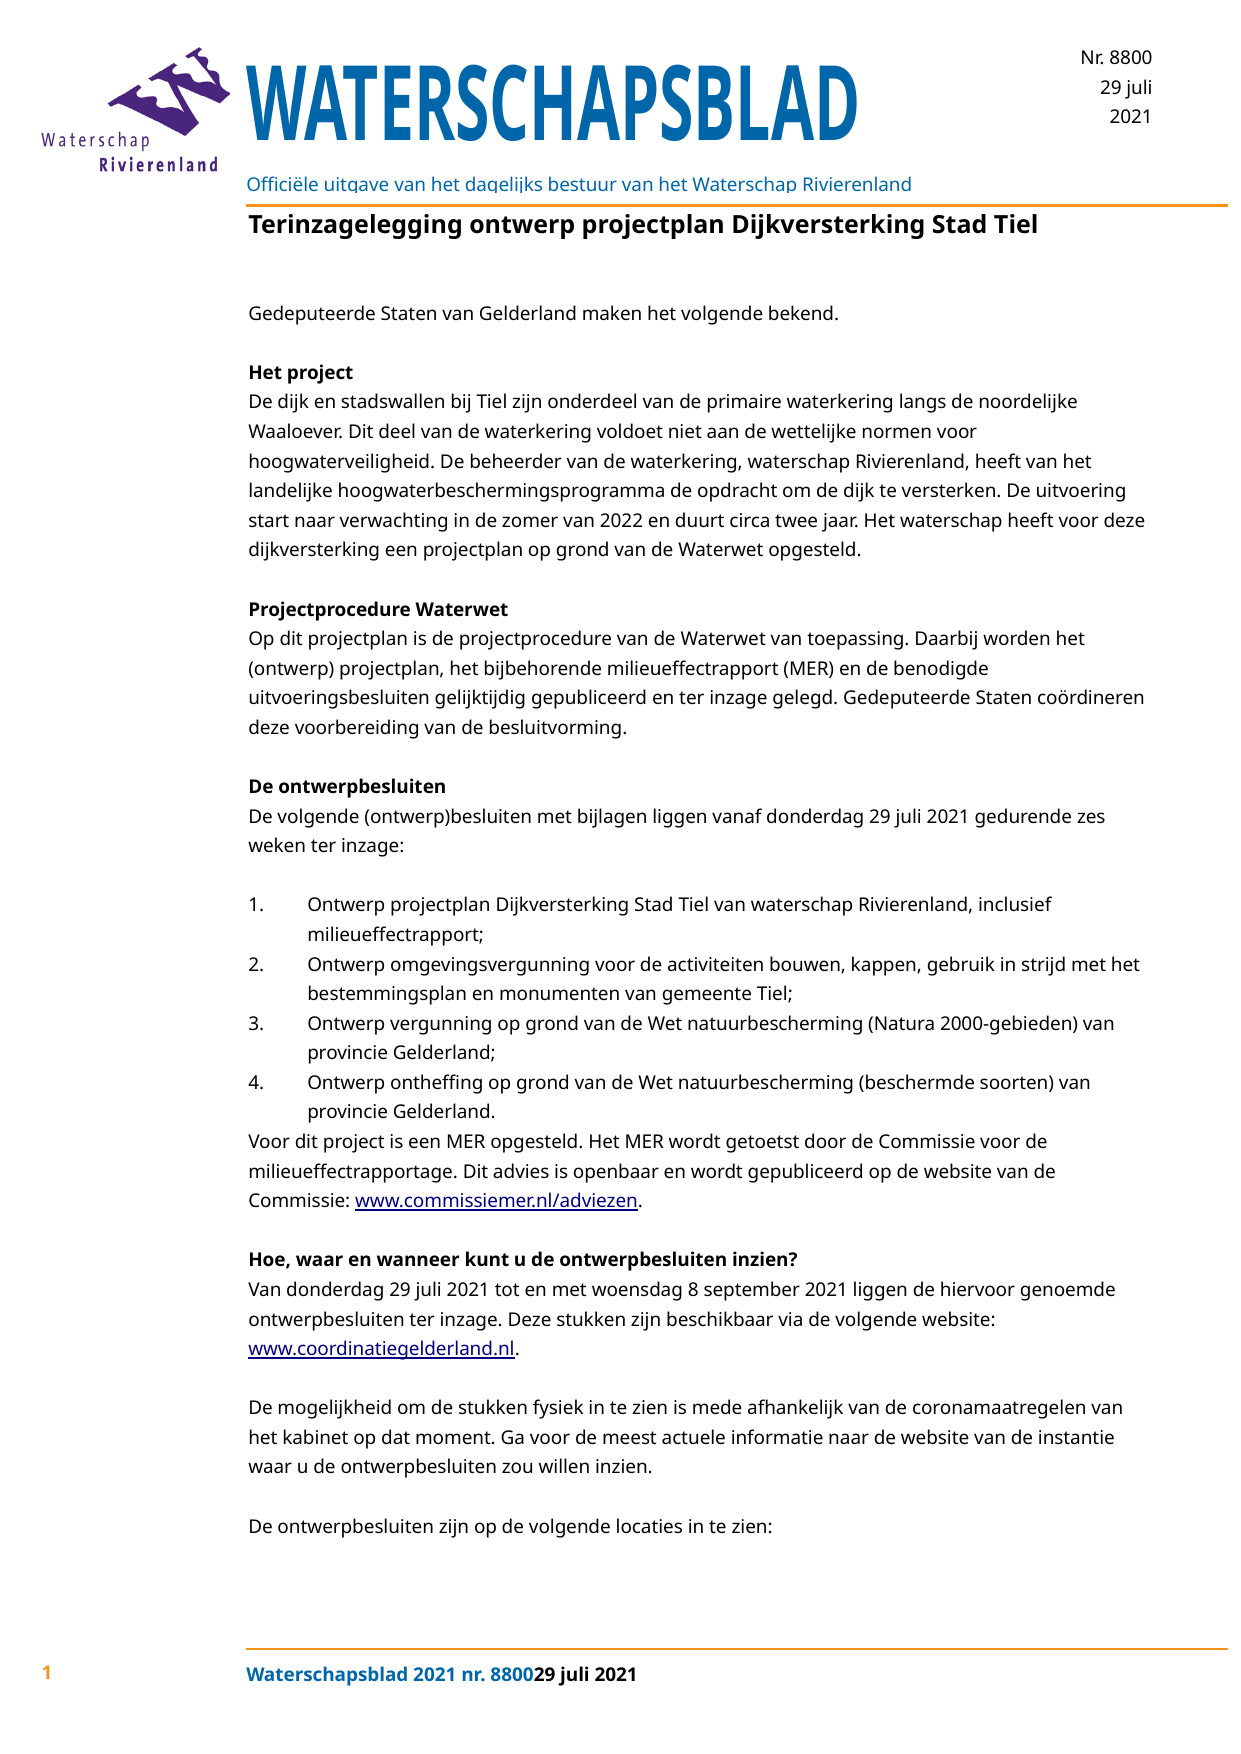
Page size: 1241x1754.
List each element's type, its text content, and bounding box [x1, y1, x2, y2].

picture [41, 47, 231, 172]
text Terinzagelegging ontwerp projectplan Dijkversterking Stad Tiel [248, 207, 1152, 241]
text Projectprocedure Waterwet [248, 596, 1152, 621]
text De volgende (ontwerp)besluiten met bijlagen liggen vanaf donderdag 29 juli 2021 gedurende zes weken ter inzage: [248, 803, 1152, 858]
list Ontwerp vergunning op grond van de Wet natuurbescherming (Natura 2000-gebieden) van provincie Gelderland; [248, 1010, 1152, 1065]
text Voor dit project is een MER opgesteld. Het MER wordt getoetst door de Commissie voor de milieueffectrapportage. Dit advies is openbaar en wordt gepubliceerd op de website van de Commissie: www.commissiemer.nl/adviezen. [248, 1128, 1152, 1213]
text De ontwerpbesluiten [248, 773, 1152, 799]
text Van donderdag 29 juli 2021 tot en met woensdag 8 september 2021 liggen de hiervoor genoemde ontwerpbesluiten ter inzage. Deze stukken zijn beschikbaar via de volgende website: www.coordinatiegelderland.nl. [248, 1276, 1152, 1361]
text Hoe, waar en wanneer kunt u de ontwerpbesluiten inzien? [248, 1247, 1152, 1272]
list Ontwerp projectplan Dijkversterking Stad Tiel van waterschap Rivierenland, inclusief milieueffectrapport; [248, 892, 1152, 947]
list Ontwerp omgevingsvergunning voor de activiteiten bouwen, kappen, gebruik in strijd met het bestemmingsplan en monumenten van gemeente Tiel; [248, 951, 1152, 1006]
text Gedeputeerde Staten van Gelderland maken het volgende bekend. [248, 300, 1152, 326]
list Ontwerp ontheffing op grond van de Wet natuurbescherming (beschermde soorten) van provincie Gelderland. [248, 1069, 1152, 1124]
text Het project [248, 359, 1152, 385]
text De ontwerpbesluiten zijn op de volgende locaties in te zien: [248, 1513, 1152, 1538]
text De mogelijkheid om de stukken fysiek in te zien is mede afhankelijk van de coronamaatregelen van het kabinet op dat moment. Ga voor de meest actuele informatie naar de website van de instantie waar u de ontwerpbesluiten zou willen inzien. [248, 1394, 1152, 1479]
text De dijk en stadswallen bij Tiel zijn onderdeel van de primaire waterkering langs de noordelijke Waaloever. Dit deel van de waterkering voldoet niet aan de wettelijke normen voor hoogwaterveiligheid. De beheerder van de waterkering, waterschap Rivierenland, heeft van het landelijke hoogwaterbeschermingsprogramma de opdracht om de dijk te versterken. De uitvoering start naar verwachting in de zomer van 2022 en duurt circa twee jaar. Het waterschap heeft voor deze dijkversterking een projectplan op grond van de Waterwet opgesteld. [248, 389, 1152, 562]
text Op dit projectplan is de projectprocedure van de Waterwet van toepassing. Daarbij worden het (ontwerp) projectplan, het bijbehorende milieueffectrapport (MER) en de benodigde uitvoeringsbesluiten gelijktijdig gepubliceerd en ter inzage gelegd. Gedeputeerde Staten coördineren deze voorbereiding van de besluitvorming. [248, 625, 1152, 740]
